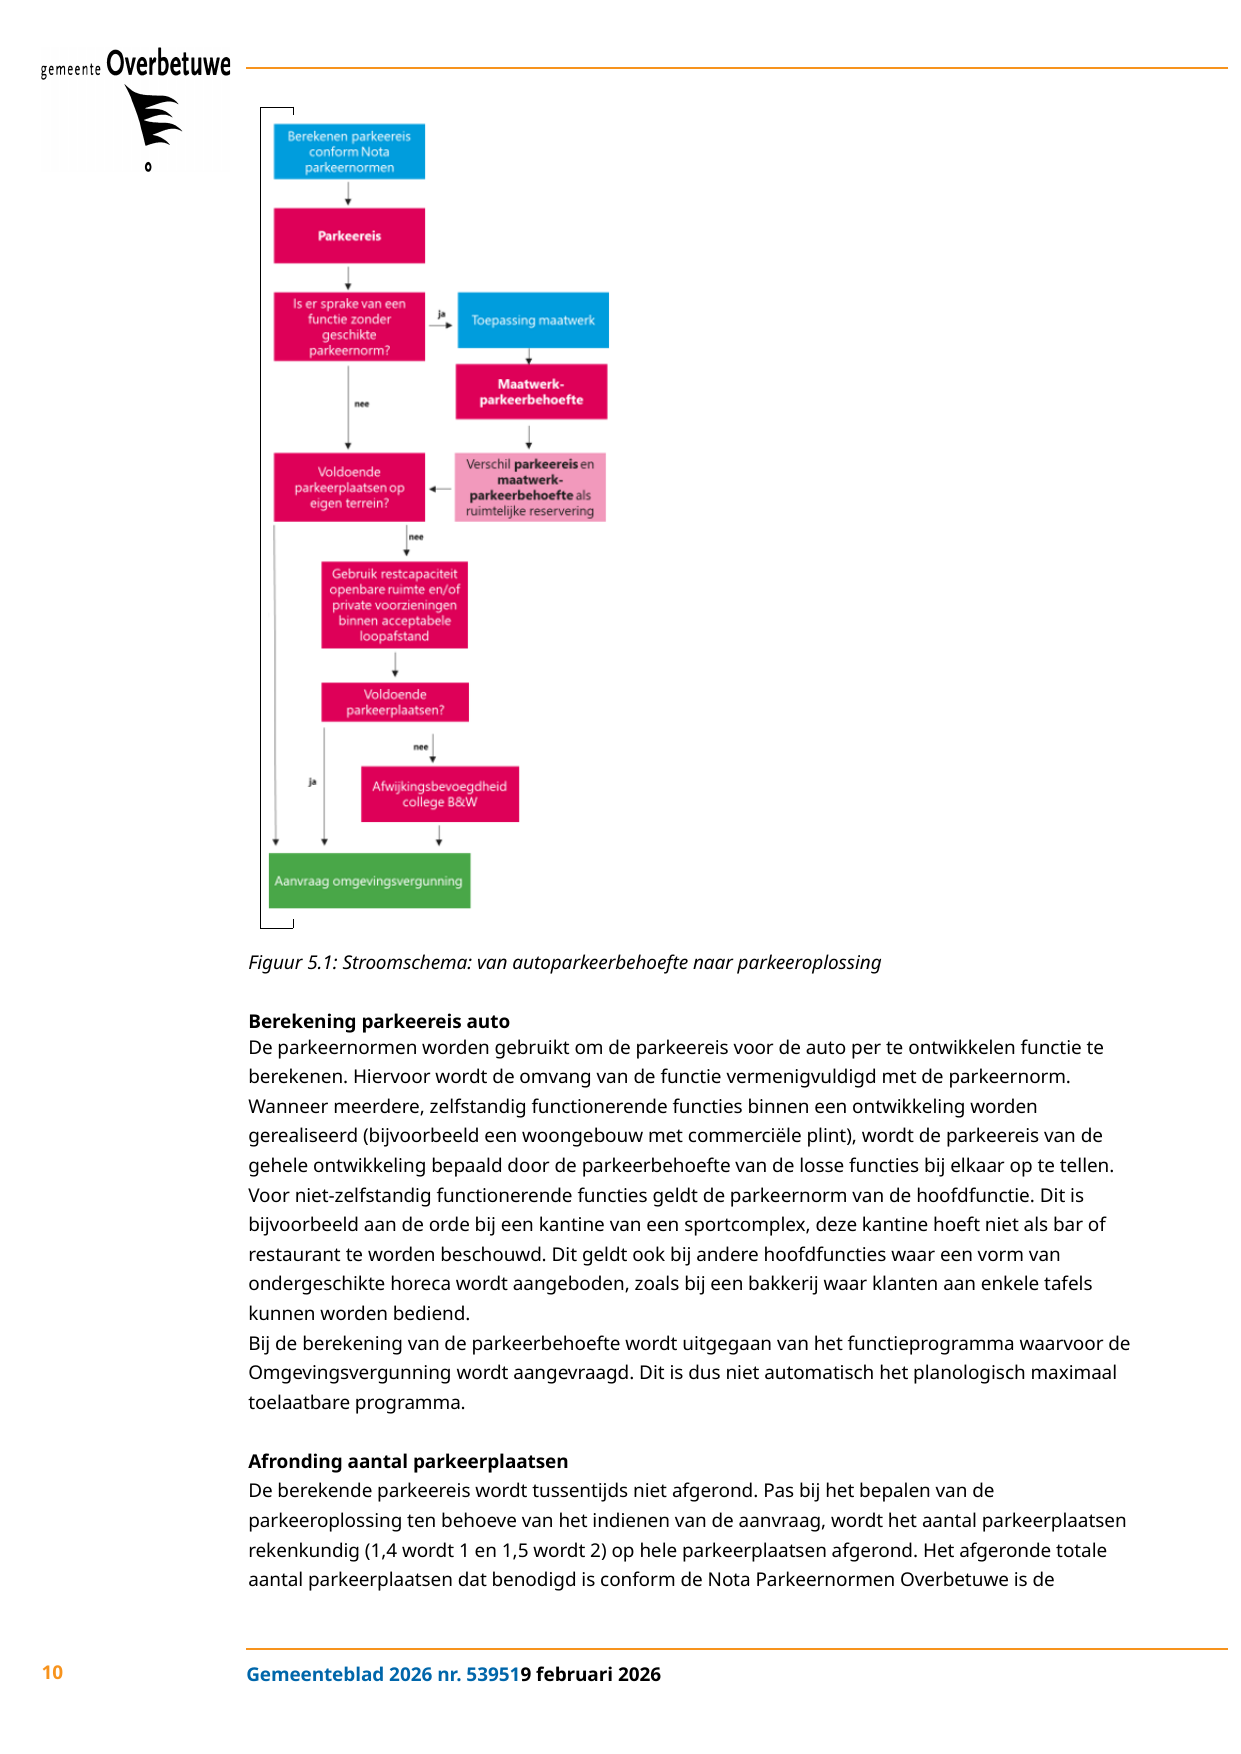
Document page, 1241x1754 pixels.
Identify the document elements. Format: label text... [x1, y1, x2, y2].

text De parkeernormen worden gebruikt om de parkeereis voor de auto per te ontwikkelen functie te berekenen. Hiervoor wordt de omvang van de functie vermenigvuldigd met de parkeernorm. Wanneer meerdere, zelfstandig functionerende functies binnen een ontwikkeling worden gerealiseerd (bijvoorbeeld een woongebouw met commerciële plint), wordt de parkeereis van de gehele ontwikkeling bepaald door de parkeerbehoefte van de losse functies bij elkaar op te tellen. Voor niet-zelfstandig functionerende functies geldt de parkeernorm van de hoofdfunctie. Dit is bijvoorbeeld aan de orde bij een kantine van een sportcomplex, deze kantine hoeft niet als bar of restaurant te worden beschouwd. Dit geldt ook bij andere hoofdfuncties waar een vorm van ondergeschikte horeca wordt aangeboden, zoals bij een bakkerij waar klanten aan enkele tafels kunnen worden bediend. [248, 1034, 1152, 1326]
text Figuur 5.1: Stroomschema: van autoparkeerbehoefte naar parkeeroplossing [248, 949, 1152, 975]
text Bij de berekening van de parkeerbehoefte wordt uitgegaan van het functieprogramma waarvoor de Omgevingsvergunning wordt aangevraagd. Dit is dus niet automatisch het planologisch maximaal toelaatbare programma. [248, 1330, 1152, 1415]
text Afronding aantal parkeerplaatsen [248, 1448, 1152, 1474]
picture [41, 47, 231, 172]
text Berekening parkeereis auto [248, 1008, 1152, 1034]
picture [268, 115, 624, 919]
text De berekende parkeereis wordt tussentijds niet afgerond. Pas bij het bepalen van de parkeeroplossing ten behoeve van het indienen van de aanvraag, wordt het aantal parkeerplaatsen rekenkundig (1,4 wordt 1 en 1,5 wordt 2) op hele parkeerplaatsen afgerond. Het afgeronde totale aantal parkeerplaatsen dat benodigd is conform de Nota Parkeernormen Overbetuwe is de [248, 1478, 1152, 1592]
